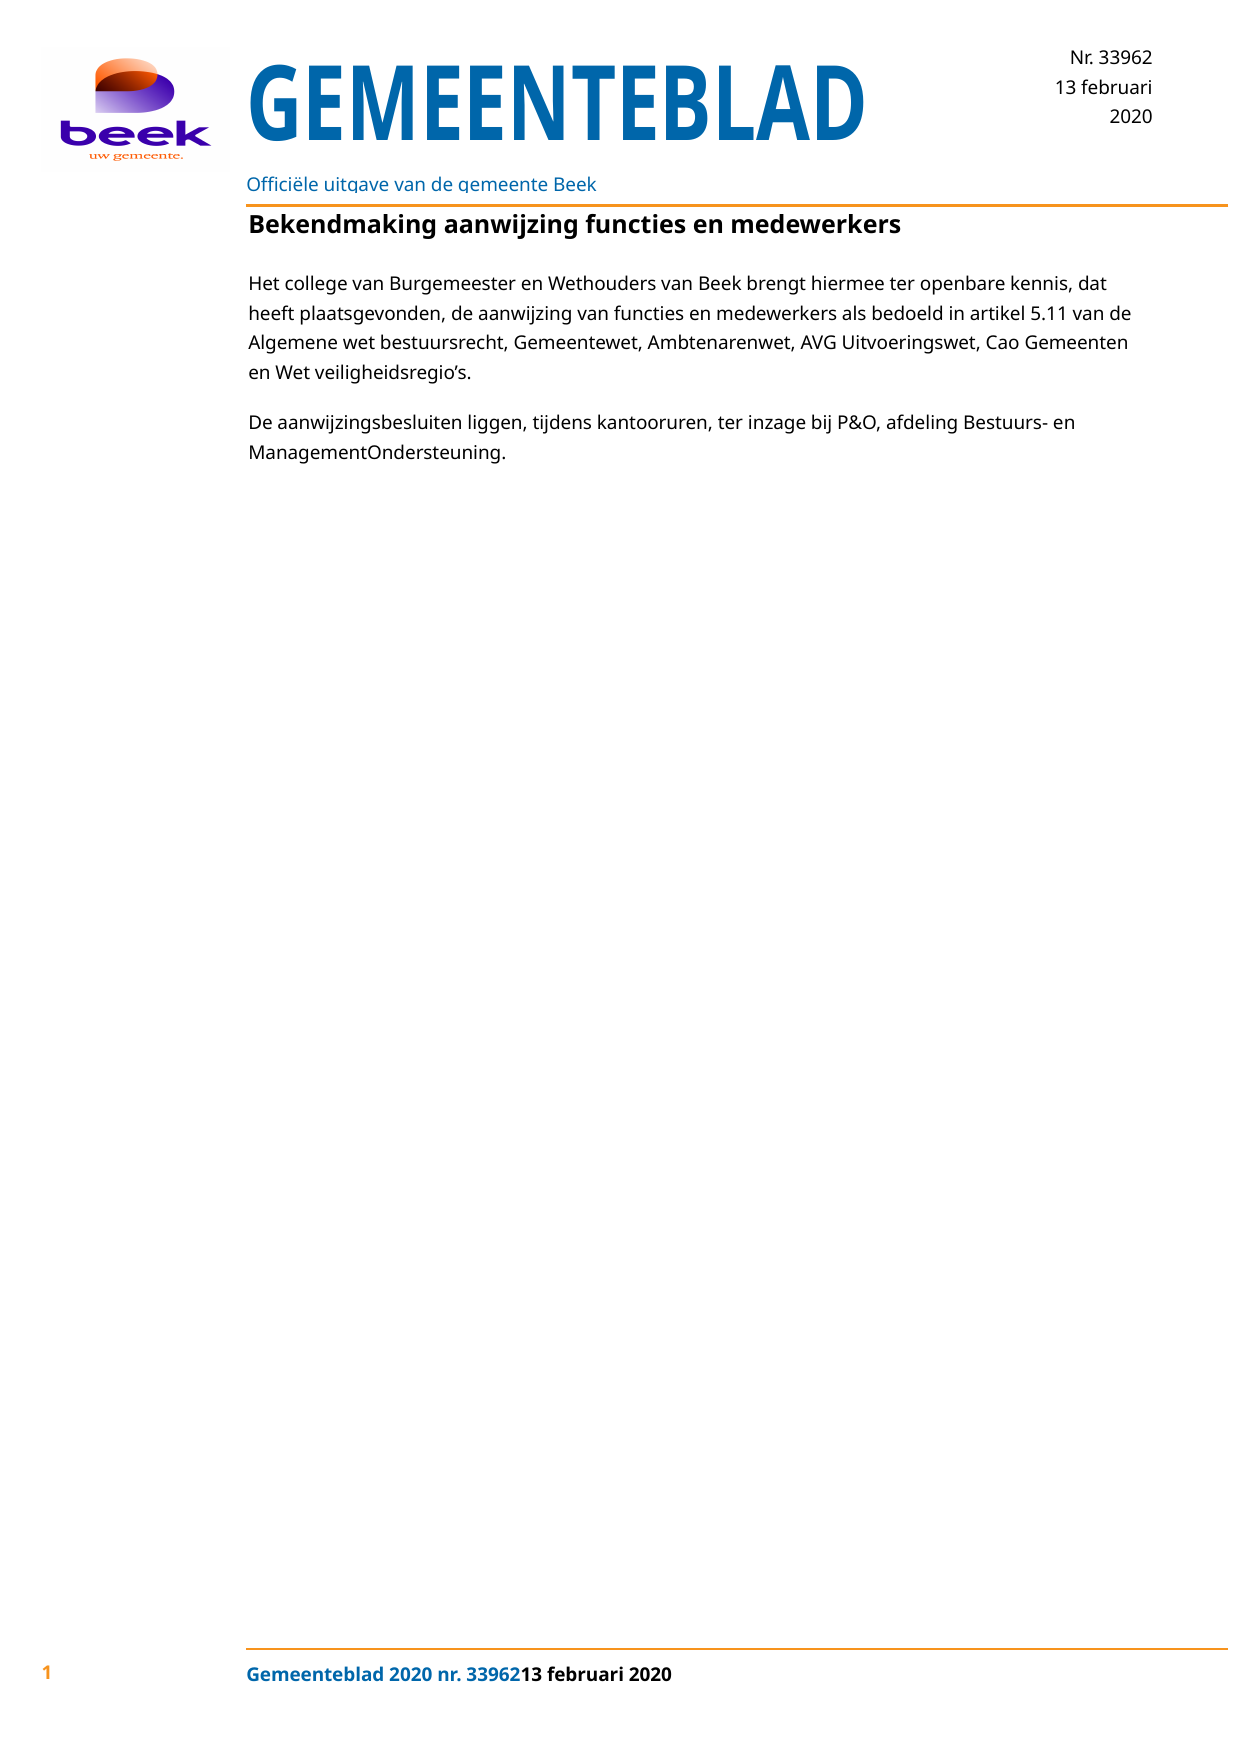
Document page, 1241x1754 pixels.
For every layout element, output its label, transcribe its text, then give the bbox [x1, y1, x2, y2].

text Het college van Burgemeester en Wethouders van Beek brengt hiermee ter openbare kennis, dat heeft plaatsgevonden, de aanwijzing van functies en medewerkers als bedoeld in artikel 5.11 van de Algemene wet bestuursrecht, Gemeentewet, Ambtenarenwet, AVG Uitvoeringswet, Cao Gemeenten en Wet veiligheidsregio’s. [248, 270, 1152, 385]
picture [41, 47, 231, 172]
text Bekendmaking aanwijzing functies en medewerkers [248, 207, 1152, 241]
text De aanwijzingsbesluiten liggen, tijdens kantooruren, ter inzage bij P&O, afdeling Bestuurs- en ManagementOndersteuning. [248, 409, 1152, 465]
